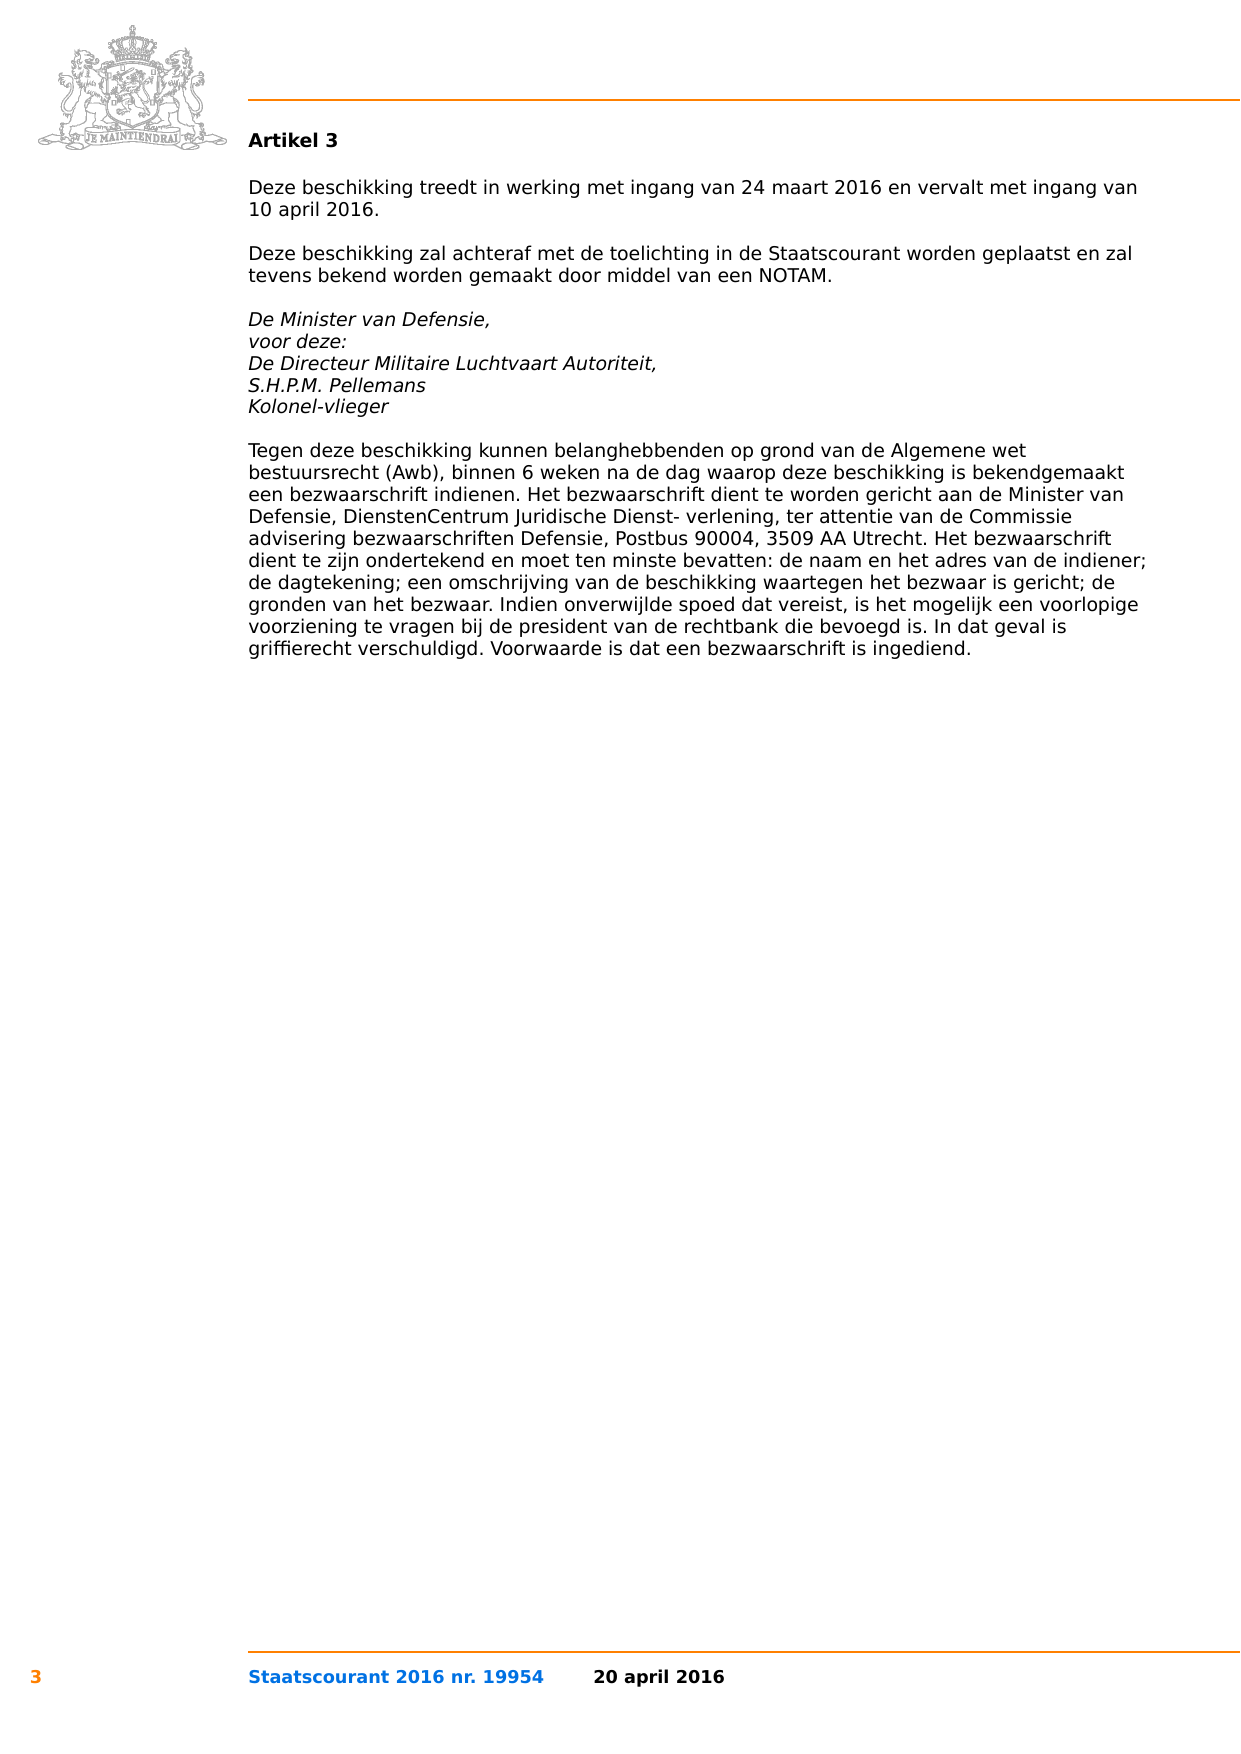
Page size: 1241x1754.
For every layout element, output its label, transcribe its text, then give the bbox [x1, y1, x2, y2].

text De Minister van Defensie, voor deze: De Directeur Militaire Luchtvaart Autoriteit, S.H.P.M. Pellemans Kolonel-vlieger [248, 308, 1163, 418]
text Deze beschikking zal achteraf met de toelichting in de Staatscourant worden geplaatst en zal tevens bekend worden gemaakt door middel van een NOTAM. [248, 243, 1163, 287]
text Deze beschikking treedt in werking met ingang van 24 maart 2016 en vervalt met ingang van 10 april 2016. [248, 177, 1163, 221]
subtitle Artikel 3 [248, 130, 1163, 152]
text Tegen deze beschikking kunnen belanghebbenden op grond van de Algemene wet bestuursrecht (Awb), binnen 6 weken na de dag waarop deze beschikking is bekendgemaakt een bezwaarschrift indienen. Het bezwaarschrift dient te worden gericht aan de Minister van Defensie, DienstenCentrum Juridische Dienst- verlening, ter attentie van de Commissie advisering bezwaarschriften Defensie, Postbus 90004, 3509 AA Utrecht. Het bezwaarschrift dient te zijn ondertekend en moet ten minste bevatten: de naam en het adres van de indiener; de dagtekening; een omschrijving van de beschikking waartegen het bezwaar is gericht; de gronden van het bezwaar. Indien onverwijlde spoed dat vereist, is het mogelijk een voorlopige voorziening te vragen bij de president van de rechtbank die bevoegd is. In dat geval is griffierecht verschuldigd. Voorwaarde is dat een bezwaarschrift is ingediend. [248, 440, 1163, 660]
picture [38, 25, 227, 150]
